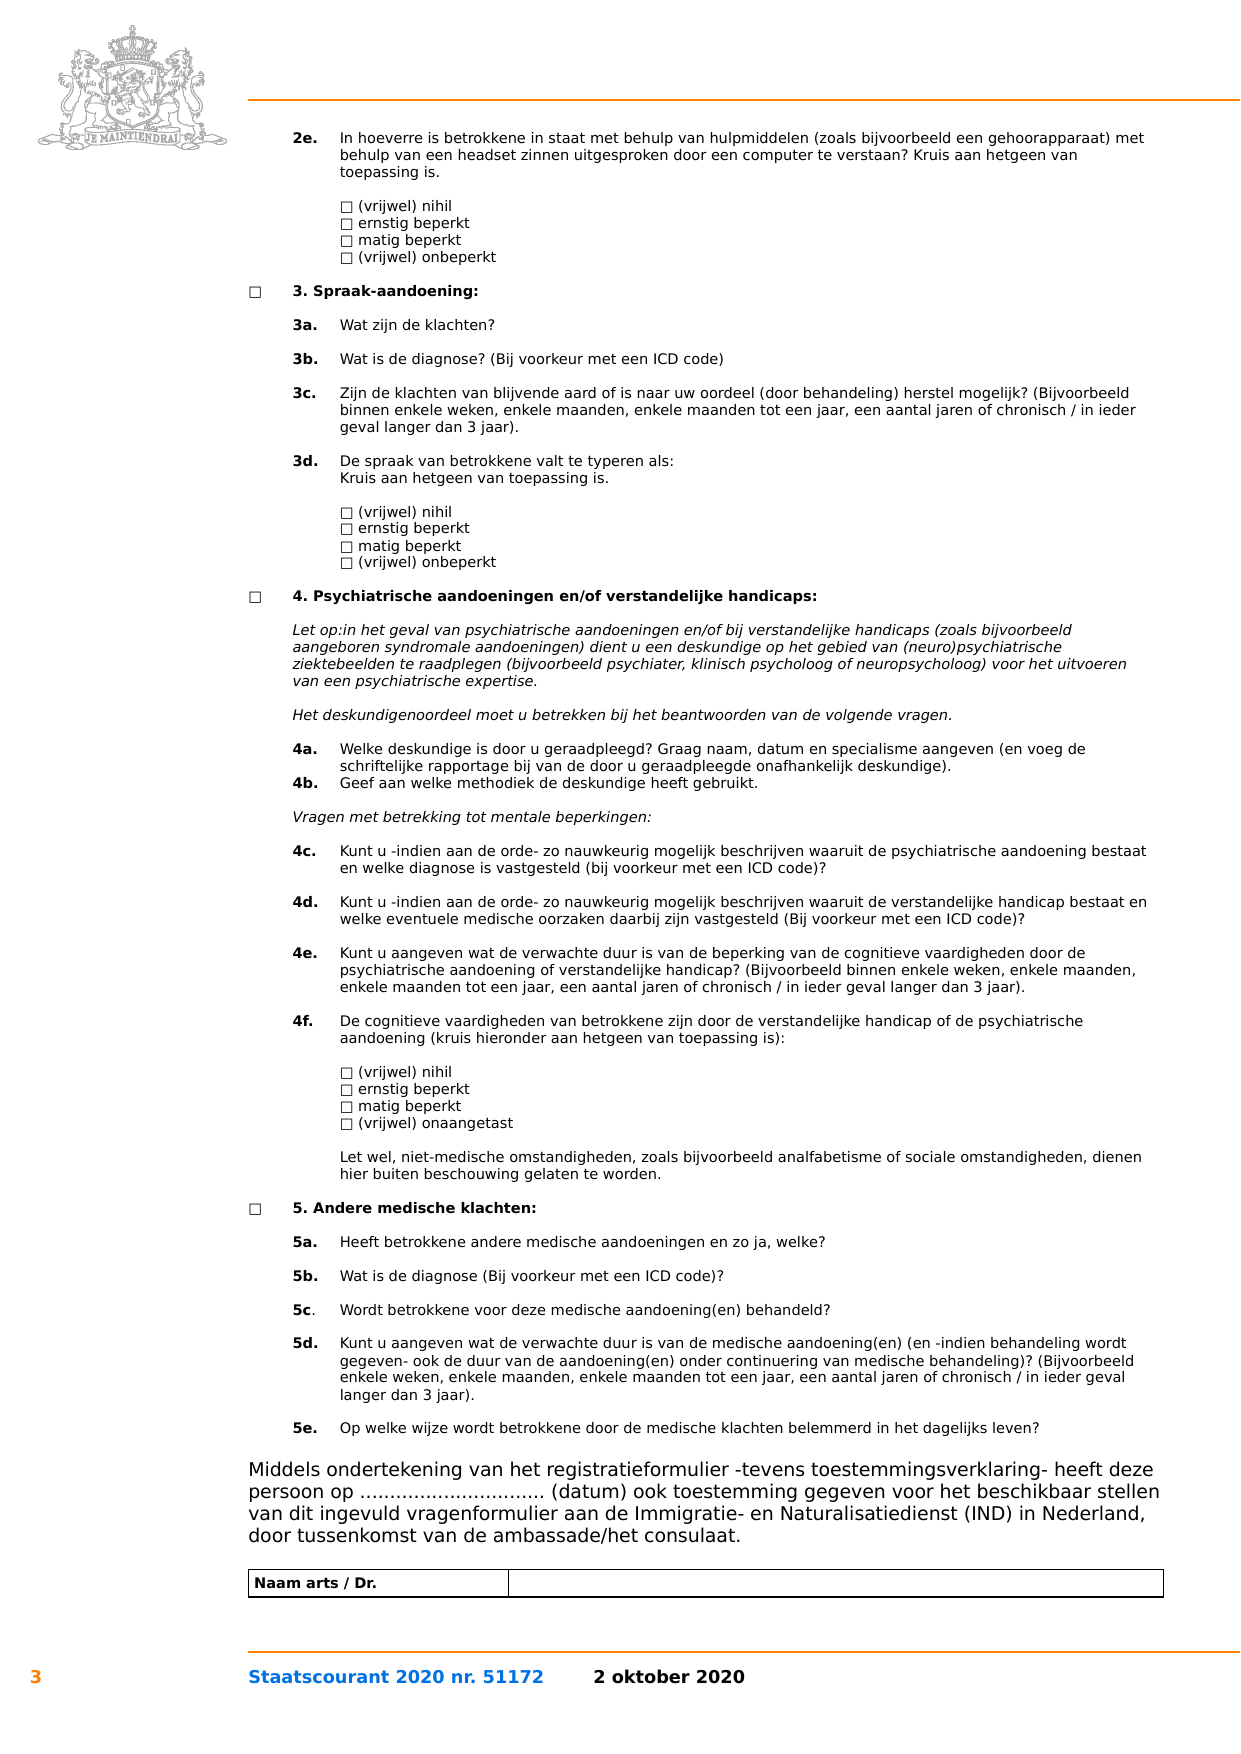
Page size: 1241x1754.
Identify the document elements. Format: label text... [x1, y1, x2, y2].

table_cell [248, 894, 286, 928]
table_cell [334, 605, 1163, 622]
table_cell [286, 181, 334, 198]
table_cell [248, 453, 286, 469]
table_cell [286, 520, 334, 537]
table_cell [248, 775, 286, 792]
table_cell Kunt u aangeven wat de verwachte duur is van de medische aandoening(en) (en -indien behandeling wordt gegeven- ook de duur van de aandoening(en) onder continuering van medische behandeling)? (Bijvoorbeeld enkele weken, enkele maanden, enkele maanden tot een jaar, een aantal jaren of chronisch / in ieder geval langer dan 3 jaar). [334, 1335, 1163, 1403]
table_cell [248, 504, 286, 520]
table_cell [248, 1420, 286, 1437]
table_cell [286, 215, 334, 232]
table_cell [334, 1251, 1163, 1267]
table_cell [248, 690, 286, 707]
table_cell [286, 1403, 334, 1420]
table_cell [286, 1115, 334, 1132]
table_cell [248, 1081, 286, 1098]
table_cell [286, 1285, 334, 1301]
table_cell [248, 1217, 286, 1233]
table_cell [334, 1132, 1163, 1149]
table_cell □ (vrijwel) onbeperkt [334, 554, 1163, 571]
table_cell 4. Psychiatrische aandoeningen en/of verstandelijke handicaps: [286, 588, 1163, 605]
table_cell □ [248, 588, 286, 605]
table_cell [286, 538, 334, 554]
table_cell [286, 877, 334, 894]
table_cell [248, 843, 286, 877]
table_cell [286, 1217, 334, 1233]
table_cell 4b. [286, 775, 334, 792]
table_cell [248, 317, 286, 334]
table_cell Kunt u -indien aan de orde- zo nauwkeurig mogelijk beschrijven waaruit de verstandelijke handicap bestaat en welke eventuele medische oorzaken daarbij zijn vastgesteld (Bij voorkeur met een ICD code)? [334, 894, 1163, 928]
table_cell [248, 792, 286, 809]
table_cell [286, 792, 334, 809]
table_cell [286, 724, 334, 741]
table_cell De spraak van betrokkene valt te typeren als: [334, 453, 1163, 469]
table_header [509, 1570, 1163, 1596]
table_cell [334, 300, 1163, 317]
table_cell [248, 1319, 286, 1335]
table_cell [334, 1183, 1163, 1199]
table_cell 3. Spraak-aandoening: [286, 283, 1163, 300]
table_cell [334, 1319, 1163, 1335]
table_cell Geef aan welke methodiek de deskundige heeft gebruikt. [334, 775, 1163, 792]
table_cell [248, 266, 286, 283]
table_cell □ [248, 283, 286, 300]
table_cell [286, 996, 334, 1013]
table_cell [286, 300, 334, 317]
table_cell [286, 1064, 334, 1081]
table_cell □ matig beperkt [334, 538, 1163, 554]
table_cell [248, 809, 286, 826]
table_cell In hoeverre is betrokkene in staat met behulp van hulpmiddelen (zoals bijvoorbeeld een gehoorapparaat) met behulp van een headset zinnen uitgesproken door een computer te verstaan? Kruis aan hetgeen van toepassing is. [334, 130, 1163, 181]
table_cell 4e. [286, 945, 334, 996]
table_cell Zijn de klachten van blijvende aard of is naar uw oordeel (door behandeling) herstel mogelijk? (Bijvoorbeeld binnen enkele weken, enkele maanden, enkele maanden tot een jaar, een aantal jaren of chronisch / in ieder geval langer dan 3 jaar). [334, 385, 1163, 436]
table_cell [286, 554, 334, 571]
table_cell Let op:in het geval van psychiatrische aandoeningen en/of bij verstandelijke handicaps (zoals bijvoorbeeld aangeboren syndromale aandoeningen) dient u een deskundige op het gebied van (neuro)psychiatrische ziektebeelden te raadplegen (bijvoorbeeld psychiater, klinisch psycholoog of neuropsycholoog) voor het uitvoeren van een psychiatrische expertise. [286, 622, 1163, 690]
picture [38, 25, 227, 150]
table_cell [334, 1403, 1163, 1420]
table_cell [248, 1047, 286, 1064]
table_cell [334, 181, 1163, 198]
table_cell [248, 1301, 286, 1318]
table_cell Kunt u -indien aan de orde- zo nauwkeurig mogelijk beschrijven waaruit de psychiatrische aandoening bestaat en welke diagnose is vastgesteld (bij voorkeur met een ICD code)? [334, 843, 1163, 877]
table_cell 5c. [286, 1301, 334, 1318]
table_cell □ (vrijwel) nihil [334, 198, 1163, 215]
table_cell [334, 996, 1163, 1013]
table_cell [248, 1403, 286, 1420]
table_cell [248, 334, 286, 351]
table_cell Wordt betrokkene voor deze medische aandoening(en) behandeld? [334, 1301, 1163, 1318]
table_cell 3a. [286, 317, 334, 334]
table_cell □ matig beperkt [334, 1098, 1163, 1115]
table_cell [248, 996, 286, 1013]
table_cell [286, 486, 334, 503]
table_cell [334, 877, 1163, 894]
table_cell [248, 554, 286, 571]
table_cell □ ernstig beperkt [334, 520, 1163, 537]
table_cell 5d. [286, 1335, 334, 1403]
table_cell [248, 605, 286, 622]
table_cell Wat is de diagnose? (Bij voorkeur met een ICD code) [334, 351, 1163, 368]
table_cell □ [248, 1200, 286, 1217]
table_cell 3c. [286, 385, 334, 436]
table_cell □ (vrijwel) nihil [334, 1064, 1163, 1081]
table_cell [334, 571, 1163, 588]
table_cell [248, 520, 286, 537]
table_cell Op welke wijze wordt betrokkene door de medische klachten belemmerd in het dagelijks leven? [334, 1420, 1163, 1437]
table_cell [248, 1115, 286, 1132]
table_cell [286, 1081, 334, 1098]
table_cell [248, 707, 286, 724]
table_cell [286, 1047, 334, 1064]
table_cell [248, 826, 286, 843]
table_cell [248, 1098, 286, 1115]
table_cell [248, 1335, 286, 1403]
table_cell [248, 232, 286, 249]
table_cell [248, 385, 286, 436]
table_cell [248, 741, 286, 775]
table_cell [248, 538, 286, 554]
table_cell [286, 605, 334, 622]
table_cell □ ernstig beperkt [334, 1081, 1163, 1098]
table_cell [334, 1217, 1163, 1233]
table_cell [334, 792, 1163, 809]
table_cell [248, 181, 286, 198]
table_cell Het deskundigenoordeel moet u betrekken bij het beantwoorden van de volgende vragen. [286, 707, 1163, 724]
table_cell [286, 1098, 334, 1115]
table_cell [286, 1319, 334, 1335]
table_cell [286, 1149, 334, 1183]
table_cell [286, 232, 334, 249]
table_header Naam arts / Dr. [249, 1570, 508, 1596]
table_cell [248, 1013, 286, 1047]
table_cell [286, 1251, 334, 1267]
table_cell Welke deskundige is door u geraadpleegd? Graag naam, datum en specialisme aangeven (en voeg de schriftelijke rapportage bij van de door u geraadpleegde onafhankelijk deskundige). [334, 741, 1163, 775]
table_cell [286, 198, 334, 215]
text Middels ondertekening van het registratieformulier -tevens toestemmingsverklaring- heeft deze persoon op ............................... (datum) ook toestemming gegeven voor het beschikbaar stellen van dit ingevuld vragenformulier aan de Immigratie- en Naturalisatiedienst (IND) in Nederland, door tussenkomst van de ambassade/het consulaat. [248, 1459, 1163, 1547]
table_cell [286, 826, 334, 843]
table_cell 5b. [286, 1268, 334, 1284]
table_cell [248, 1064, 286, 1081]
table_cell [248, 945, 286, 996]
table_cell [286, 470, 334, 486]
table_cell [248, 300, 286, 317]
table_cell Let wel, niet-medische omstandigheden, zoals bijvoorbeeld analfabetisme of sociale omstandigheden, dienen hier buiten beschouwing gelaten te worden. [334, 1149, 1163, 1183]
table_cell [286, 368, 334, 384]
table_cell [286, 1183, 334, 1199]
table_cell [248, 1268, 286, 1284]
table_cell 3b. [286, 351, 334, 368]
table_cell [248, 249, 286, 266]
table_cell [334, 724, 1163, 741]
table_cell Wat zijn de klachten? [334, 317, 1163, 334]
table_cell 4f. [286, 1013, 334, 1047]
table_cell 2e. [286, 130, 334, 181]
table_cell [334, 436, 1163, 452]
table_cell 4c. [286, 843, 334, 877]
table_cell [248, 486, 286, 503]
table_cell [286, 436, 334, 452]
table_cell [334, 690, 1163, 707]
table_cell 5e. [286, 1420, 334, 1437]
table_cell Wat is de diagnose (Bij voorkeur met een ICD code)? [334, 1268, 1163, 1284]
table_cell [248, 724, 286, 741]
table_cell 4d. [286, 894, 334, 928]
table_cell [248, 1251, 286, 1267]
table_cell [334, 1047, 1163, 1064]
table_cell [286, 334, 334, 351]
table_cell [248, 1149, 286, 1183]
table_cell [248, 1183, 286, 1199]
table_cell [286, 928, 334, 945]
table_cell [248, 928, 286, 945]
table_cell [248, 215, 286, 232]
table_cell □ matig beperkt [334, 232, 1163, 249]
table_cell [248, 1234, 286, 1251]
table_cell [248, 877, 286, 894]
table_cell [334, 1285, 1163, 1301]
table_cell 4a. [286, 741, 334, 775]
table_cell [248, 470, 286, 486]
table_cell □ ernstig beperkt [334, 215, 1163, 232]
table_cell [334, 826, 1163, 843]
table_cell [286, 690, 334, 707]
table_cell Kunt u aangeven wat de verwachte duur is van de beperking van de cognitieve vaardigheden door de psychiatrische aandoening of verstandelijke handicap? (Bijvoorbeeld binnen enkele weken, enkele maanden, enkele maanden tot een jaar, een aantal jaren of chronisch / in ieder geval langer dan 3 jaar). [334, 945, 1163, 996]
table_cell □ (vrijwel) onbeperkt [334, 249, 1163, 266]
table_cell Kruis aan hetgeen van toepassing is. [334, 470, 1163, 486]
table_cell [286, 571, 334, 588]
table_cell [248, 368, 286, 384]
table_cell [248, 130, 286, 181]
table_cell Vragen met betrekking tot mentale beperkingen: [286, 809, 1163, 826]
table_cell 5a. [286, 1234, 334, 1251]
table_cell [248, 571, 286, 588]
table_cell 5. Andere medische klachten: [286, 1200, 1163, 1217]
table_cell [334, 266, 1163, 283]
table_cell □ (vrijwel) nihil [334, 504, 1163, 520]
table_cell [286, 504, 334, 520]
table_cell [334, 928, 1163, 945]
table_cell [248, 436, 286, 452]
table_cell De cognitieve vaardigheden van betrokkene zijn door de verstandelijke handicap of de psychiatrische aandoening (kruis hieronder aan hetgeen van toepassing is): [334, 1013, 1163, 1047]
table_cell [248, 1132, 286, 1149]
table_cell [286, 249, 334, 266]
table_cell [334, 486, 1163, 503]
table_cell [286, 266, 334, 283]
table_cell 3d. [286, 453, 334, 469]
table_cell [334, 368, 1163, 384]
table_cell [248, 1285, 286, 1301]
table_cell □ (vrijwel) onaangetast [334, 1115, 1163, 1132]
table_cell [248, 622, 286, 690]
table_cell [248, 198, 286, 215]
table_cell Heeft betrokkene andere medische aandoeningen en zo ja, welke? [334, 1234, 1163, 1251]
table_cell [286, 1132, 334, 1149]
table_cell [248, 351, 286, 368]
table_cell [334, 334, 1163, 351]
